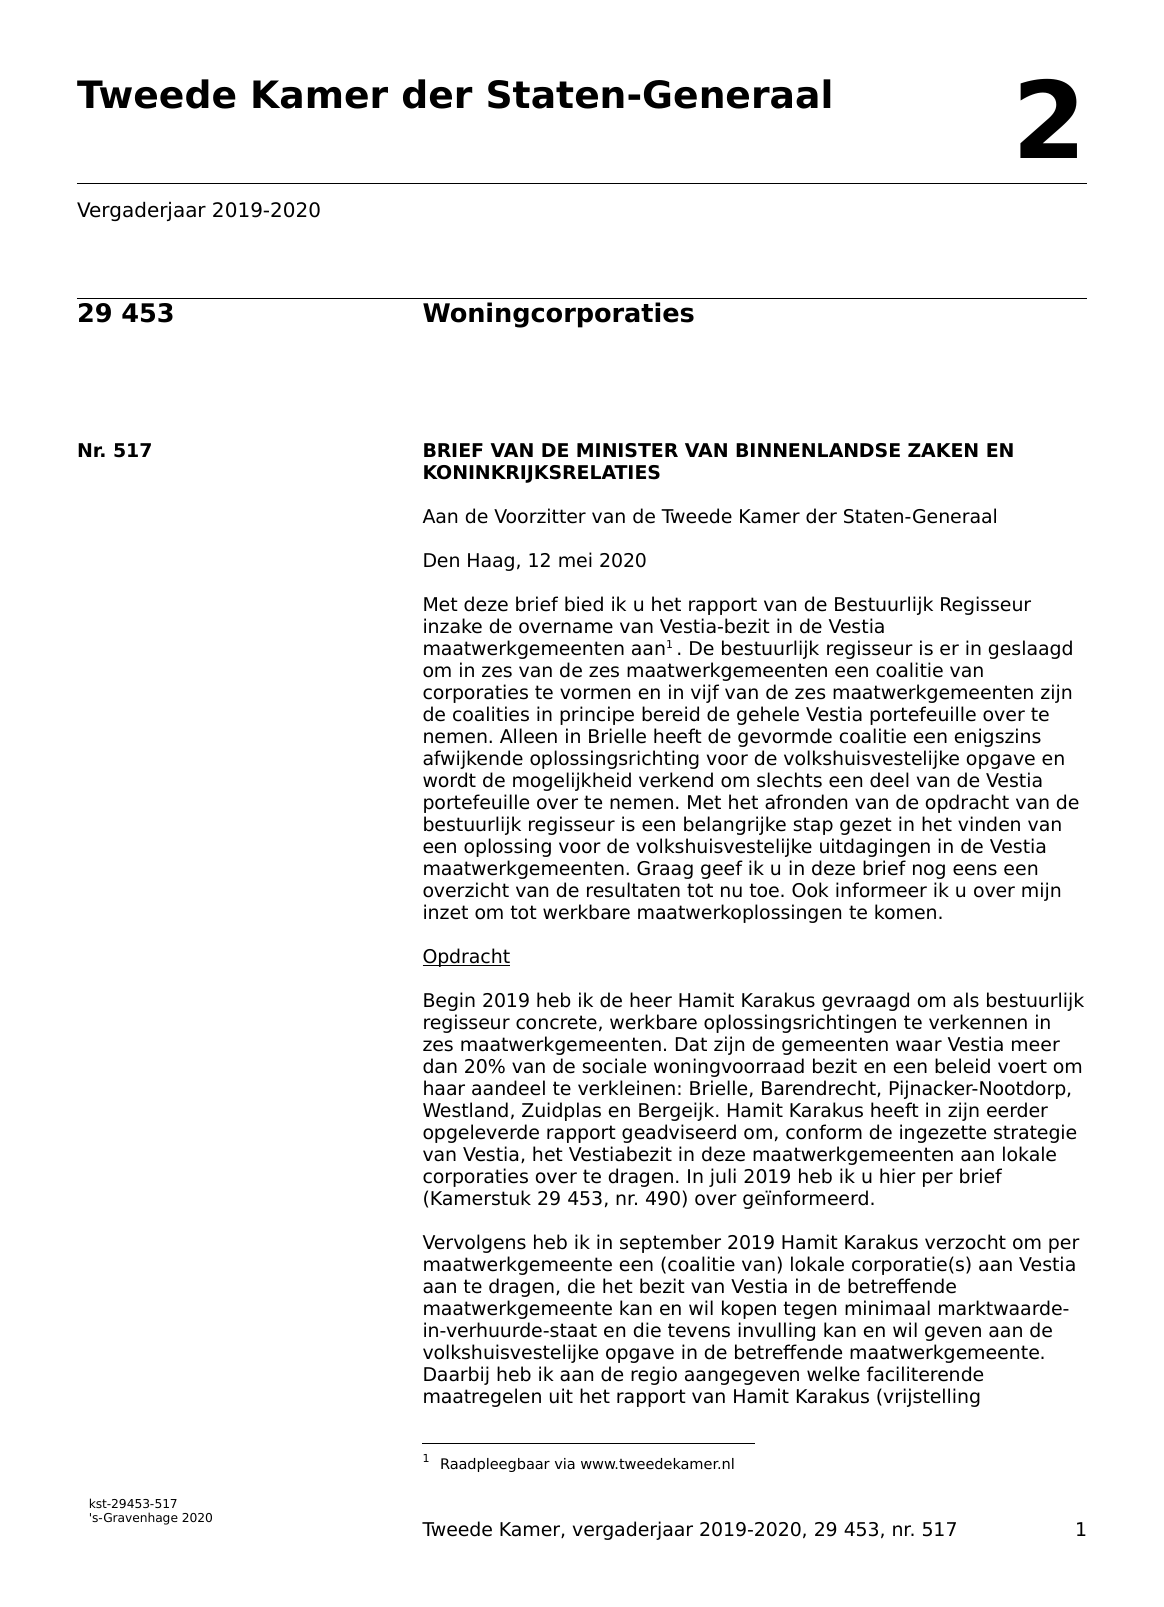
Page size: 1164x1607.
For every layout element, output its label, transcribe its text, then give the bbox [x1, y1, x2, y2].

table_header Tweede Kamer der Staten-Generaal [77, 59, 886, 183]
text Met deze brief bied ik u het rapport van de Bestuurlijk Regisseur inzake de overname van Vestia-bezit in de Vestia maatwerkgemeenten aan. De bestuurlijk regisseur is er in geslaagd om in zes van de zes maatwerkgemeenten een coalitie van corporaties te vormen en in vijf van de zes maatwerkgemeenten zijn de coalities in principe bereid de gehele Vestia portefeuille over te nemen. Alleen in Brielle heeft de gevormde coalitie een enigszins afwijkende oplossingsrichting voor de volkshuisvestelijke opgave en wordt de mogelijkheid verkend om slechts een deel van de Vestia portefeuille over te nemen. Met het afronden van de opdracht van de bestuurlijk regisseur is een belangrijke stap gezet in het vinden van een oplossing voor de volkshuisvestelijke uitdagingen in de Vestia maatwerkgemeenten. Graag geef ik u in deze brief nog eens een overzicht van de resultaten tot nu toe. Ook informeer ik u over mijn inzet om tot werkbare maatwerkoplossingen te komen. [422, 594, 1087, 924]
text Vervolgens heb ik in september 2019 Hamit Karakus verzocht om per maatwerkgemeente een (coalitie van) lokale corporatie(s) aan Vestia aan te dragen, die het bezit van Vestia in de betreffende maatwerkgemeente kan en wil kopen tegen minimaal marktwaarde-in-verhuurde-staat en die tevens invulling kan en wil geven aan de volkshuisvestelijke opgave in de betreffende maatwerkgemeente. Daarbij heb ik aan de regio aangegeven welke faciliterende maatregelen uit het rapport van Hamit Karakus (vrijstelling [422, 1232, 1087, 1408]
subtitle Nr. 517 BRIEF VAN DE MINISTER VAN BINNENLANDSE ZAKEN EN KONINKRIJKSRELATIES [77, 440, 1087, 484]
table_cell Vergaderjaar 2019-2020 [77, 184, 1087, 298]
table_header 2 [886, 59, 1087, 183]
text Aan de Voorzitter van de Tweede Kamer der Staten-Generaal [422, 506, 1087, 528]
text kst-29453-517 [88, 1497, 323, 1511]
text Begin 2019 heb ik de heer Hamit Karakus gevraagd om als bestuurlijk regisseur concrete, werkbare oplossingsrichtingen te verkennen in zes maatwerkgemeenten. Dat zijn de gemeenten waar Vestia meer dan 20% van de sociale woningvoorraad bezit en een beleid voert om haar aandeel te verkleinen: Brielle, Barendrecht, Pijnacker-Nootdorp, Westland, Zuidplas en Bergeijk. Hamit Karakus heeft in zijn eerder opgeleverde rapport geadviseerd om, conform de ingezette strategie van Vestia, het Vestiabezit in deze maatwerkgemeenten aan lokale corporaties over te dragen. In juli 2019 heb ik u hier per brief (Kamerstuk 29 453, nr. 490) over geïnformeerd. [422, 990, 1087, 1210]
text Den Haag, 12 mei 2020 [422, 550, 1087, 572]
text Raadpleegbaar via www.tweedekamer.nl [422, 1452, 1087, 1474]
subtitle 29 453 Woningcorporaties [77, 299, 1087, 329]
subtitle Opdracht [422, 946, 1087, 968]
text 's-Gravenhage 2020 [88, 1511, 323, 1525]
